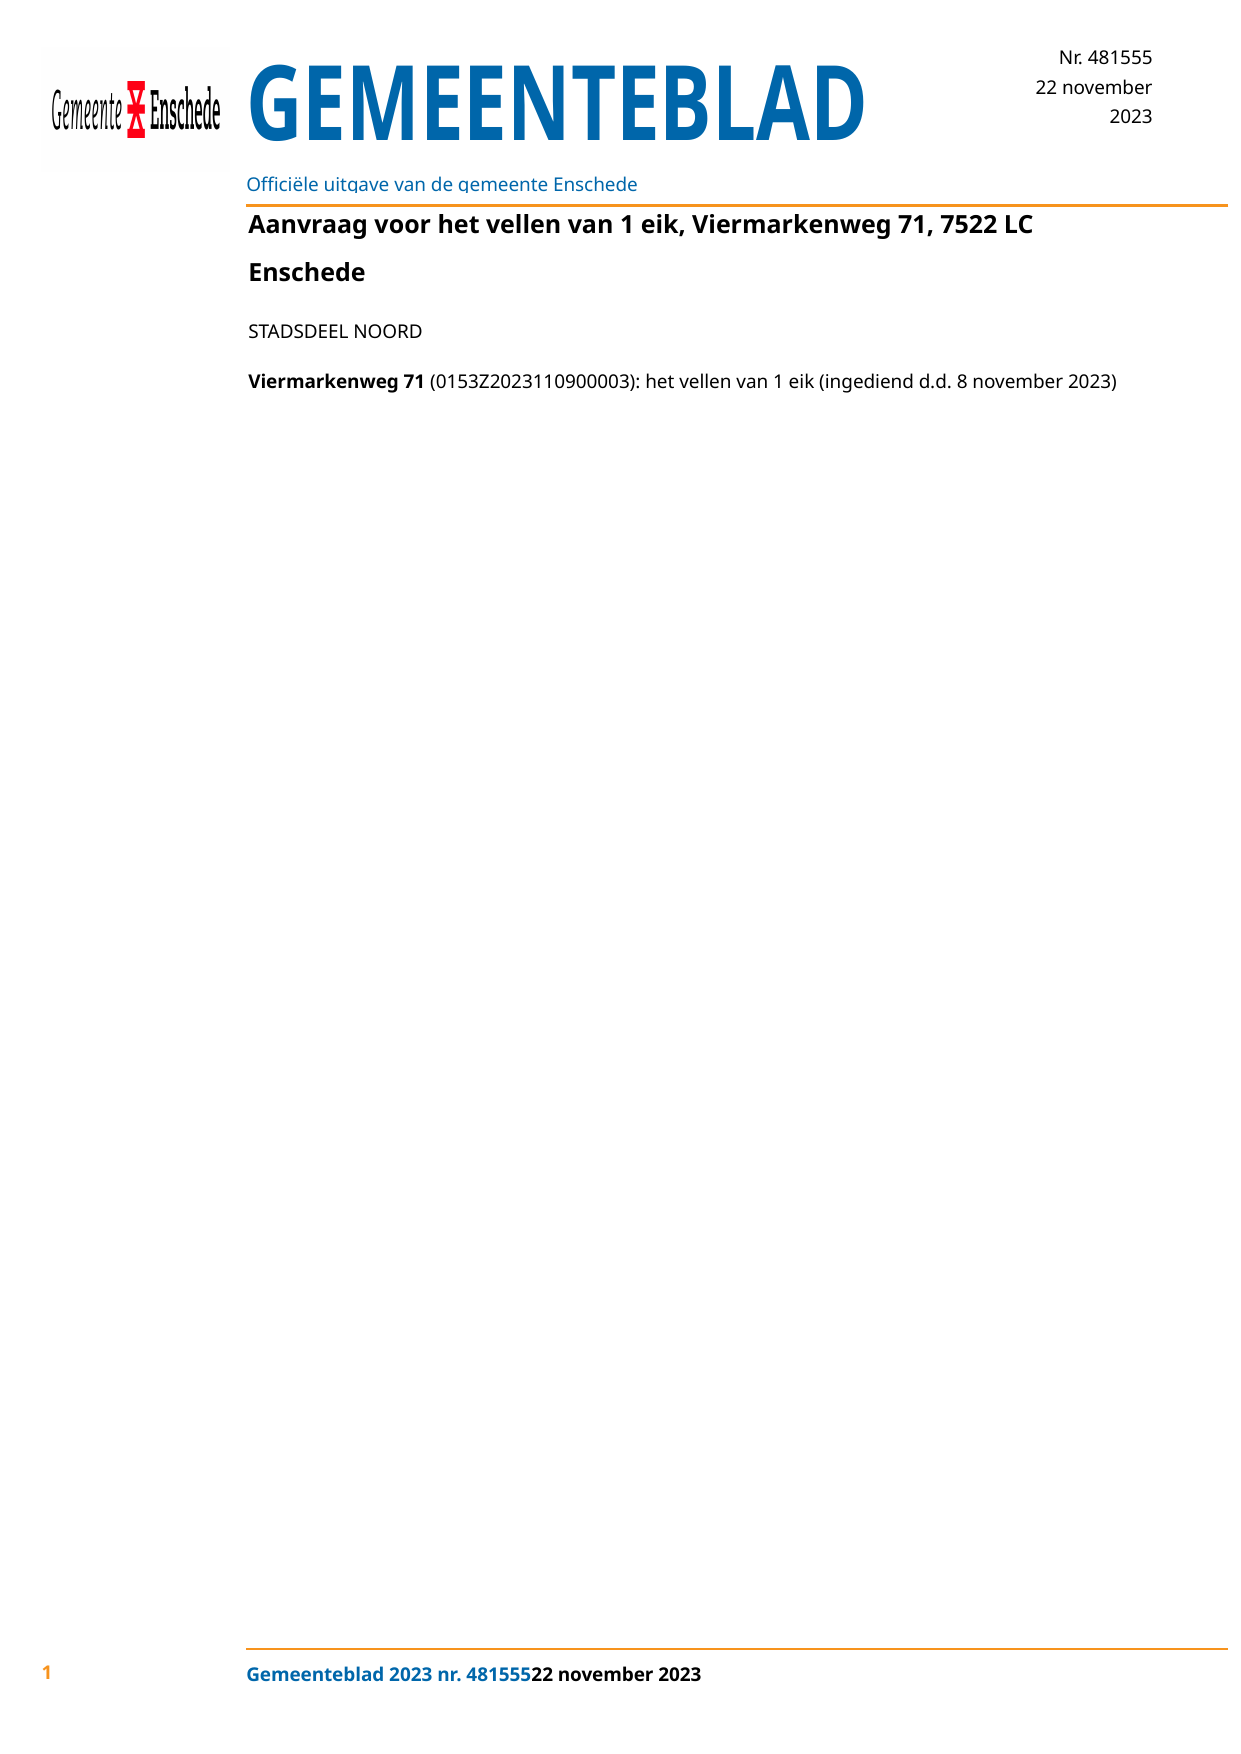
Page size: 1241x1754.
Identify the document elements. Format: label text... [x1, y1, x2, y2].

text STADSDEEL NOORD [248, 318, 1152, 344]
text Viermarkenweg 71 (0153Z2023110900003): het vellen van 1 eik (ingediend d.d. 8 november 2023) [248, 368, 1152, 394]
text Aanvraag voor het vellen van 1 eik, Viermarkenweg 71, 7522 LC Enschede [248, 207, 1152, 288]
picture [41, 47, 231, 172]
